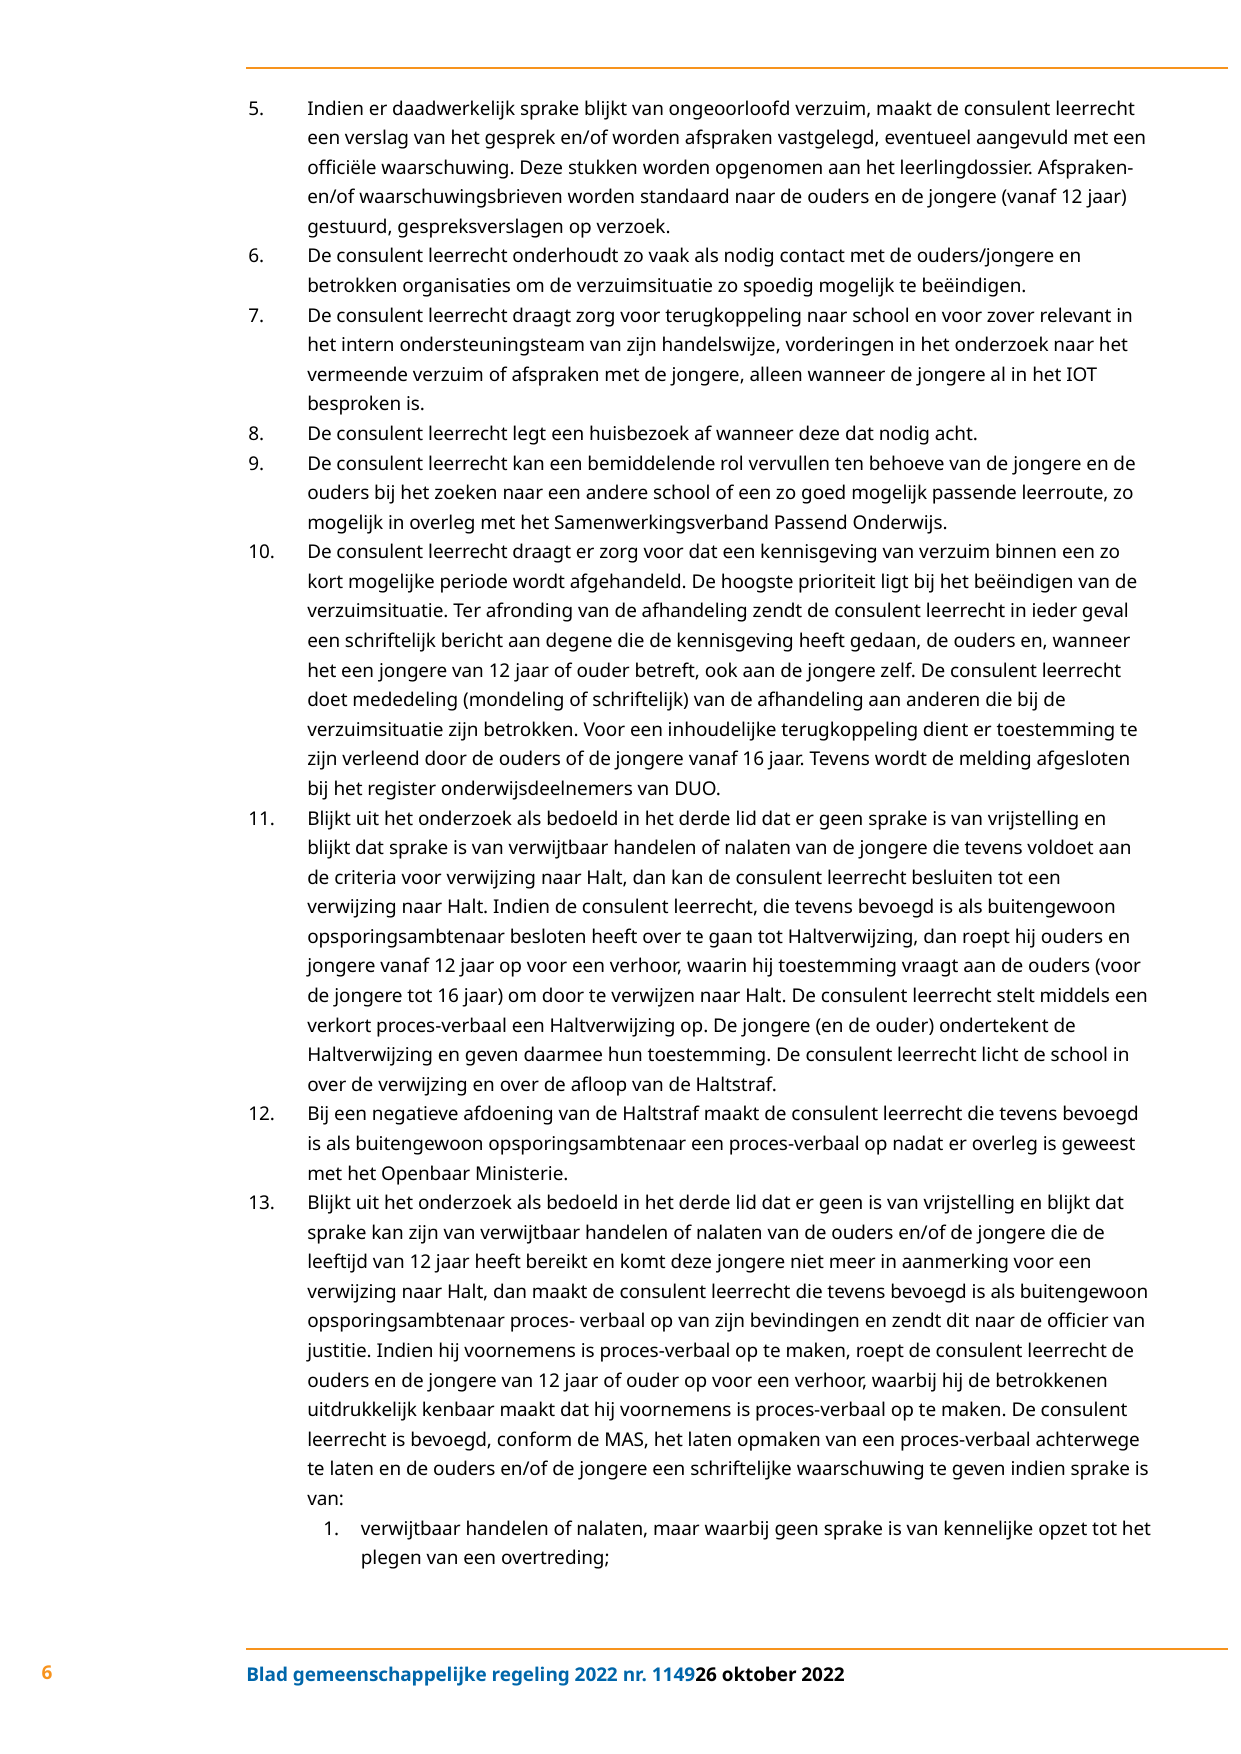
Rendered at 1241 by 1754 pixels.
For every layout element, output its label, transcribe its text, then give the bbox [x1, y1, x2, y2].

list De consulent leerrecht legt een huisbezoek af wanneer deze dat nodig acht. [248, 420, 1152, 446]
list De consulent leerrecht onderhoudt zo vaak als nodig contact met de ouders/jongere en betrokken organisaties om de verzuimsituatie zo spoedig mogelijk te beëindigen. [248, 243, 1152, 298]
picture [41, 47, 231, 172]
list Bij een negatieve afdoening van de Haltstraf maakt de consulent leerrecht die tevens bevoegd is als buitengewoon opsporingsambtenaar een proces-verbaal op nadat er overleg is geweest met het Openbaar Ministerie. [248, 1101, 1152, 1186]
list De consulent leerrecht draagt er zorg voor dat een kennisgeving van verzuim binnen een zo kort mogelijke periode wordt afgehandeld. De hoogste prioriteit ligt bij het beëindigen van de verzuimsituatie. Ter afronding van de afhandeling zendt de consulent leerrecht in ieder geval een schriftelijk bericht aan degene die de kennisgeving heeft gedaan, de ouders en, wanneer het een jongere van 12 jaar of ouder betreft, ook aan de jongere zelf. De consulent leerrecht doet mededeling (mondeling of schriftelijk) van de afhandeling aan anderen die bij de verzuimsituatie zijn betrokken. Voor een inhoudelijke terugkoppeling dient er toestemming te zijn verleend door de ouders of de jongere vanaf 16 jaar. Tevens wordt de melding afgesloten bij het register onderwijsdeelnemers van DUO. [248, 538, 1152, 801]
list De consulent leerrecht kan een bemiddelende rol vervullen ten behoeve van de jongere en de ouders bij het zoeken naar een andere school of een zo goed mogelijk passende leerroute, zo mogelijk in overleg met het Samenwerkingsverband Passend Onderwijs. [248, 450, 1152, 535]
list Blijkt uit het onderzoek als bedoeld in het derde lid dat er geen sprake is van vrijstelling en blijkt dat sprake is van verwijtbaar handelen of nalaten van de jongere die tevens voldoet aan de criteria voor verwijzing naar Halt, dan kan de consulent leerrecht besluiten tot een verwijzing naar Halt. Indien de consulent leerrecht, die tevens bevoegd is als buitengewoon opsporingsambtenaar besloten heeft over te gaan tot Haltverwijzing, dan roept hij ouders en jongere vanaf 12 jaar op voor een verhoor, waarin hij toestemming vraagt aan de ouders (voor de jongere tot 16 jaar) om door te verwijzen naar Halt. De consulent leerrecht stelt middels een verkort proces-verbaal een Haltverwijzing op. De jongere (en de ouder) ondertekent de Haltverwijzing en geven daarmee hun toestemming. De consulent leerrecht licht de school in over de verwijzing en over de afloop van de Haltstraf. [248, 805, 1152, 1097]
list De consulent leerrecht draagt zorg voor terugkoppeling naar school en voor zover relevant in het intern ondersteuningsteam van zijn handelswijze, vorderingen in het onderzoek naar het vermeende verzuim of afspraken met de jongere, alleen wanneer de jongere al in het IOT besproken is. [248, 302, 1152, 416]
list Indien er daadwerkelijk sprake blijkt van ongeoorloofd verzuim, maakt de consulent leerrecht een verslag van het gesprek en/of worden afspraken vastgelegd, eventueel aangevuld met een officiële waarschuwing. Deze stukken worden opgenomen aan het leerlingdossier. Afspraken- en/of waarschuwingsbrieven worden standaard naar de ouders en de jongere (vanaf 12 jaar) gestuurd, gespreksverslagen op verzoek. [248, 95, 1152, 239]
list Blijkt uit het onderzoek als bedoeld in het derde lid dat er geen is van vrijstelling en blijkt dat sprake kan zijn van verwijtbaar handelen of nalaten van de ouders en/of de jongere die de leeftijd van 12 jaar heeft bereikt en komt deze jongere niet meer in aanmerking voor een verwijzing naar Halt, dan maakt de consulent leerrecht die tevens bevoegd is als buitengewoon opsporingsambtenaar proces- verbaal op van zijn bevindingen en zendt dit naar de officier van justitie. Indien hij voornemens is proces-verbaal op te maken, roept de consulent leerrecht de ouders en de jongere van 12 jaar of ouder op voor een verhoor, waarbij hij de betrokkenen uitdrukkelijk kenbaar maakt dat hij voornemens is proces-verbaal op te maken. De consulent leerrecht is bevoegd, conform de MAS, het laten opmaken van een proces-verbaal achterwege te laten en de ouders en/of de jongere een schriftelijke waarschuwing te geven indien sprake is van: [248, 1189, 1152, 1511]
list verwijtbaar handelen of nalaten, maar waarbij geen sprake is van kennelijke opzet tot het plegen van een overtreding; [323, 1515, 1152, 1570]
